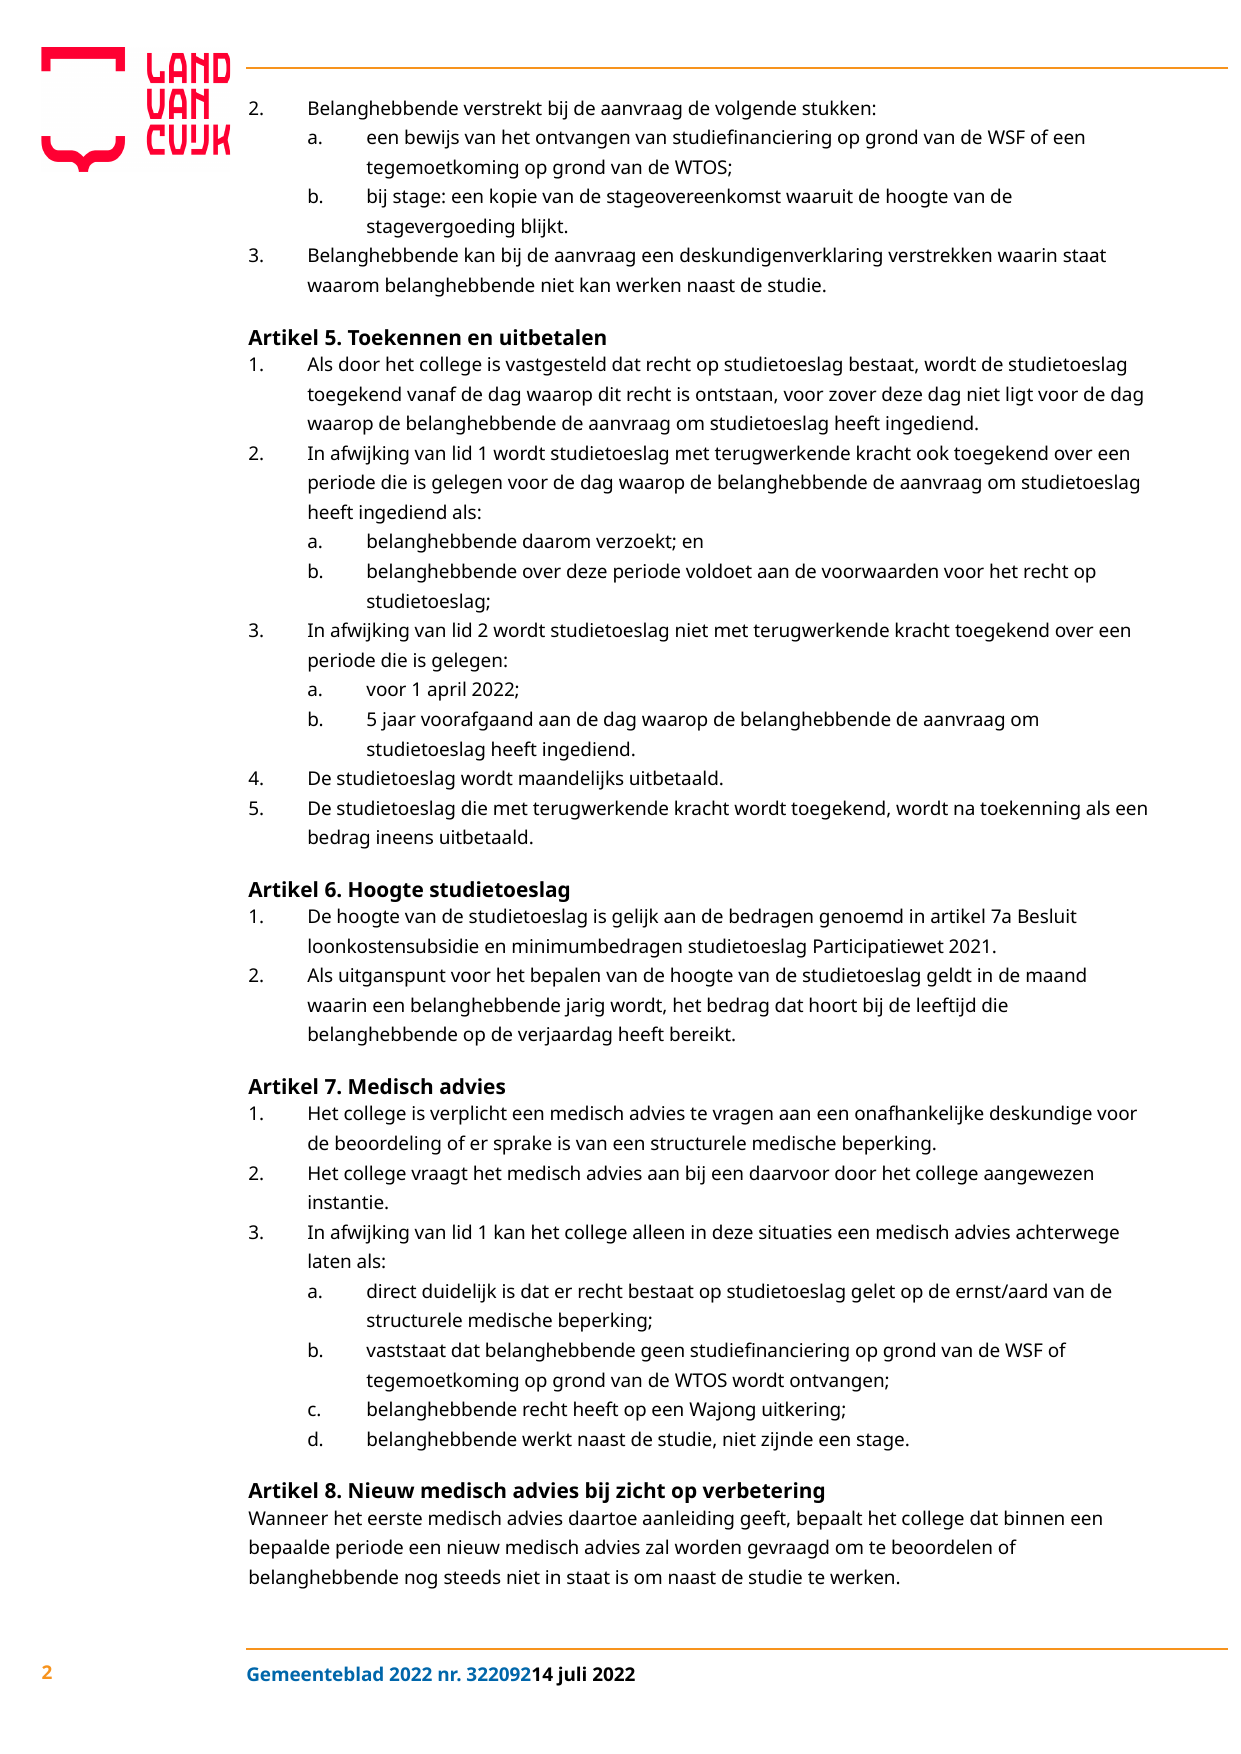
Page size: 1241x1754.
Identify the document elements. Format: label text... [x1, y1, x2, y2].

list belanghebbende daarom verzoekt; en [307, 529, 1152, 554]
text Artikel 6. Hoogte studietoeslag [248, 875, 1152, 903]
list Belanghebbende kan bij de aanvraag een deskundigenverklaring verstrekken waarin staat waarom belanghebbende niet kan werken naast de studie. [248, 243, 1152, 298]
list voor 1 april 2022; [307, 677, 1152, 702]
list In afwijking van lid 1 kan het college alleen in deze situaties een medisch advies achterwege laten als: [248, 1219, 1152, 1274]
list vaststaat dat belanghebbende geen studiefinanciering op grond van de WSF of tegemoetkoming op grond van de WTOS wordt ontvangen; [307, 1337, 1152, 1392]
list direct duidelijk is dat er recht bestaat op studietoeslag gelet op de ernst/aard van de structurele medische beperking; [307, 1278, 1152, 1333]
list Als uitganspunt voor het bepalen van de hoogte van de studietoeslag geldt in de maand waarin een belanghebbende jarig wordt, het bedrag dat hoort bij de leeftijd die belanghebbende op de verjaardag heeft bereikt. [248, 962, 1152, 1047]
list In afwijking van lid 2 wordt studietoeslag niet met terugwerkende kracht toegekend over een periode die is gelegen: [248, 617, 1152, 673]
text Artikel 7. Medisch advies [248, 1072, 1152, 1101]
list In afwijking van lid 1 wordt studietoeslag met terugwerkende kracht ook toegekend over een periode die is gelegen voor de dag waarop de belanghebbende de aanvraag om studietoeslag heeft ingediend als: [248, 440, 1152, 525]
list belanghebbende recht heeft op een Wajong uitkering; [307, 1396, 1152, 1422]
list Het college is verplicht een medisch advies te vragen aan een onafhankelijke deskundige voor de beoordeling of er sprake is van een structurele medische beperking. [248, 1101, 1152, 1156]
list een bewijs van het ontvangen van studiefinanciering op grond van de WSF of een tegemoetkoming op grond van de WTOS; [307, 124, 1152, 180]
list De studietoeslag die met terugwerkende kracht wordt toegekend, wordt na toekenning als een bedrag ineens uitbetaald. [248, 795, 1152, 850]
list 5 jaar voorafgaand aan de dag waarop de belanghebbende de aanvraag om studietoeslag heeft ingediend. [307, 706, 1152, 761]
list De hoogte van de studietoeslag is gelijk aan de bedragen genoemd in artikel 7a Besluit loonkostensubsidie en minimumbedragen studietoeslag Participatiewet 2021. [248, 903, 1152, 959]
list Als door het college is vastgesteld dat recht op studietoeslag bestaat, wordt de studietoeslag toegekend vanaf de dag waarop dit recht is ontstaan, voor zover deze dag niet ligt voor de dag waarop de belanghebbende de aanvraag om studietoeslag heeft ingediend. [248, 351, 1152, 436]
list bij stage: een kopie van de stageovereenkomst waaruit de hoogte van de stagevergoeding blijkt. [307, 183, 1152, 239]
picture [41, 47, 231, 172]
text Wanneer het eerste medisch advies daartoe aanleiding geeft, bepaalt het college dat binnen een bepaalde periode een nieuw medisch advies zal worden gevraagd om te beoordelen of belanghebbende nog steeds niet in staat is om naast de studie te werken. [248, 1505, 1152, 1590]
list Belanghebbende verstrekt bij de aanvraag de volgende stukken: [248, 95, 1152, 121]
text Artikel 8. Nieuw medisch advies bij zicht op verbetering [248, 1476, 1152, 1505]
list belanghebbende werkt naast de studie, niet zijnde een stage. [307, 1426, 1152, 1452]
list Het college vraagt het medisch advies aan bij een daarvoor door het college aangewezen instantie. [248, 1160, 1152, 1215]
text Artikel 5. Toekennen en uitbetalen [248, 323, 1152, 351]
list belanghebbende over deze periode voldoet aan de voorwaarden voor het recht op studietoeslag; [307, 558, 1152, 613]
list De studietoeslag wordt maandelijks uitbetaald. [248, 765, 1152, 791]
